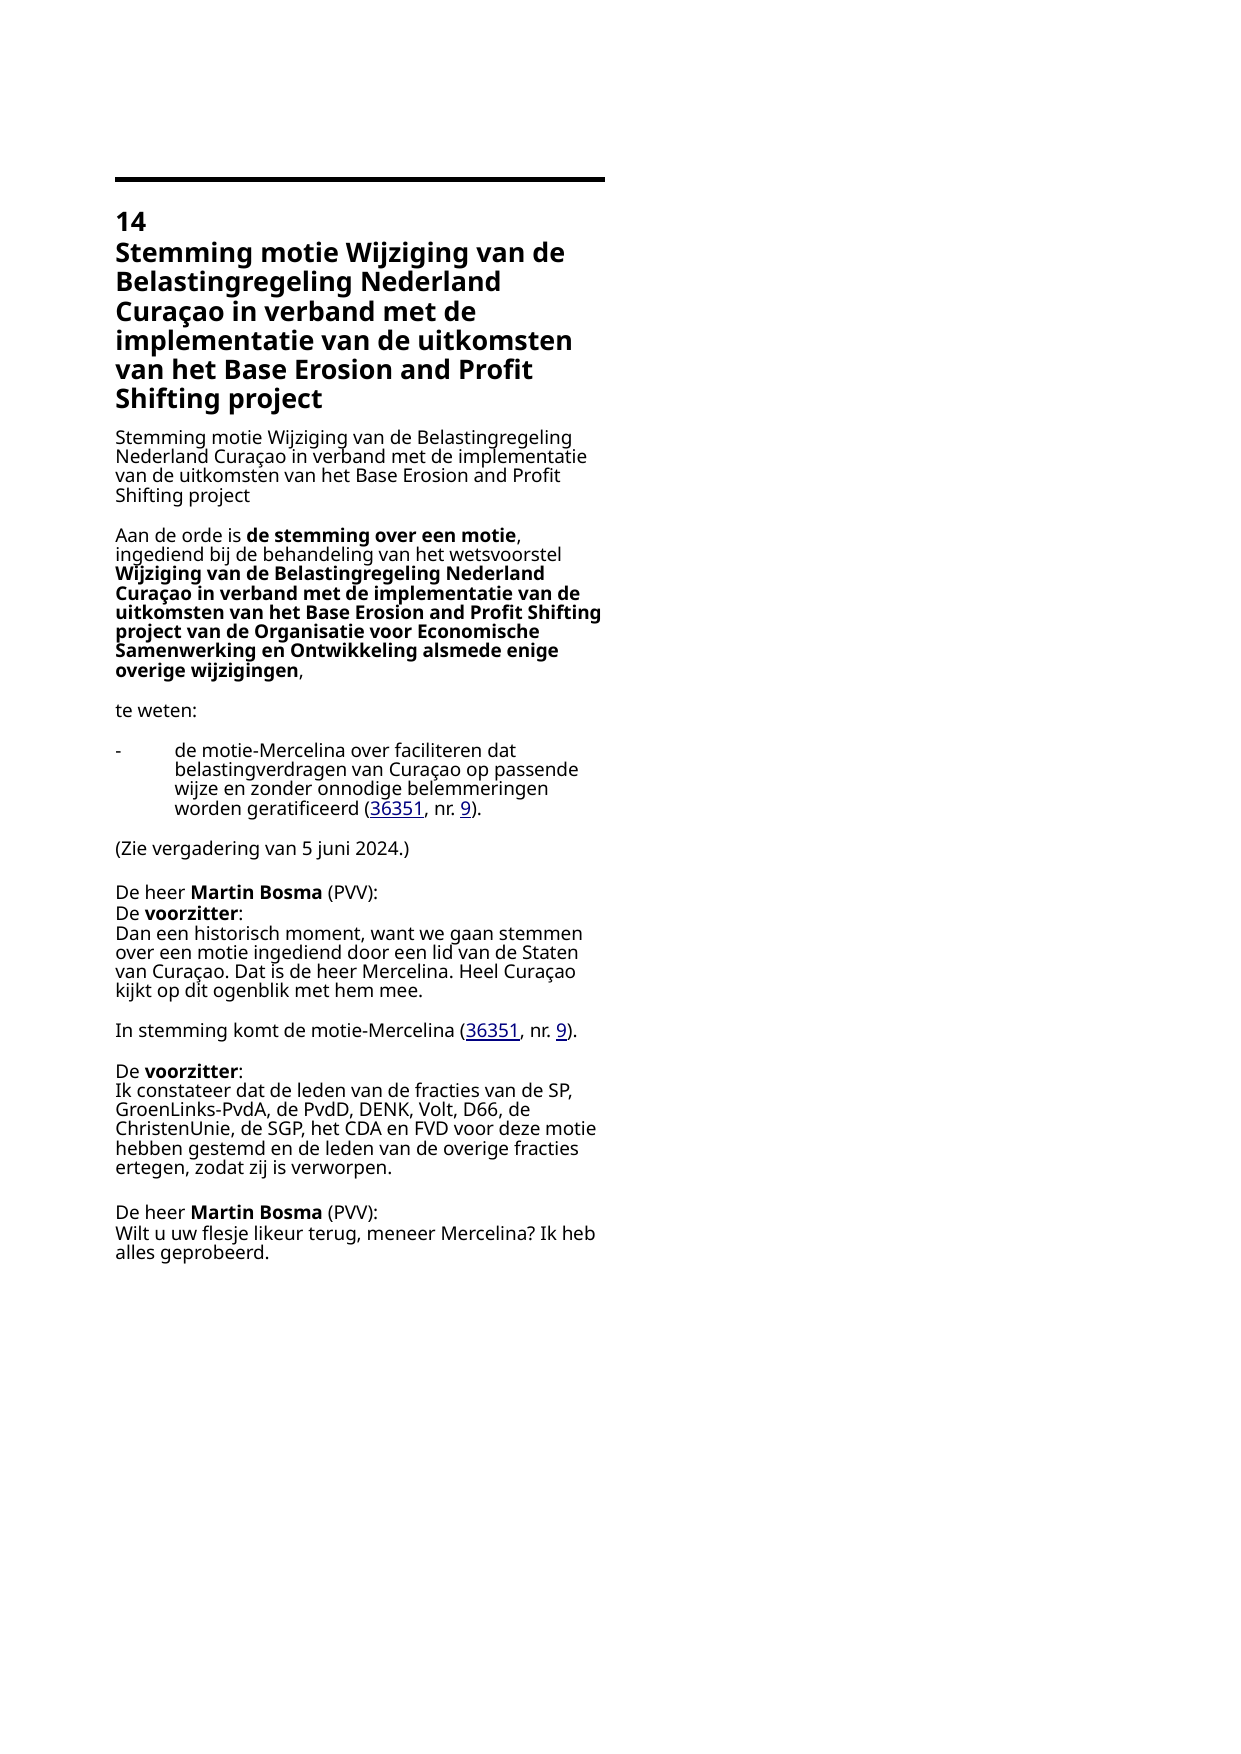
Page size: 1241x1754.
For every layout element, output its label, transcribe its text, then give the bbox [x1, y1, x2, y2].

text Aan de orde is de stemming over een motie, ingediend bij de behandeling van het wetsvoorstel Wijziging van de Belastingregeling Nederland Curaçao in verband met de implementatie van de uitkomsten van het Base Erosion and Profit Shifting project van de Organisatie voor Economische Samenwerking en Ontwikkeling alsmede enige overige wijzigingen, [115, 527, 605, 681]
text Wilt u uw flesje likeur terug, meneer Mercelina? Ik heb alles geprobeerd. [115, 1225, 605, 1263]
list de motie-Mercelina over faciliteren dat belastingverdragen van Curaçao op passende wijze en zonder onnodige belemmeringen worden geratificeerd (36351, nr. 9). [115, 742, 605, 819]
text te weten: [115, 702, 605, 721]
text In stemming komt de motie-Mercelina (36351, nr. 9). [115, 1022, 605, 1042]
text De heer Martin Bosma (PVV): [115, 879, 605, 905]
text (Zie vergadering van 5 juni 2024.) [115, 839, 605, 859]
text De heer Martin Bosma (PVV): [115, 1199, 605, 1225]
text De voorzitter: [115, 1063, 605, 1082]
text 14 [115, 203, 605, 239]
text Dan een historisch moment, want we gaan stemmen over een motie ingediend door een lid van de Staten van Curaçao. Dat is de heer Mercelina. Heel Curaçao kijkt op dit ogenblik met hem mee. [115, 924, 605, 1002]
text Ik constateer dat de leden van de fracties van de SP, GroenLinks-PvdA, de PvdD, DENK, Volt, D66, de ChristenUnie, de SGP, het CDA en FVD voor deze motie hebben gestemd en de leden van de overige fracties ertegen, zodat zij is verworpen. [115, 1082, 605, 1178]
text De voorzitter: [115, 905, 605, 924]
text Stemming motie Wijziging van de Belastingregeling Nederland Curaçao in verband met de implementatie van de uitkomsten van het Base Erosion and Profit Shifting project [115, 429, 605, 506]
text Stemming motie Wijziging van de Belastingregeling Nederland Curaçao in verband met de implementatie van de uitkomsten van het Base Erosion and Profit Shifting project [115, 239, 605, 429]
